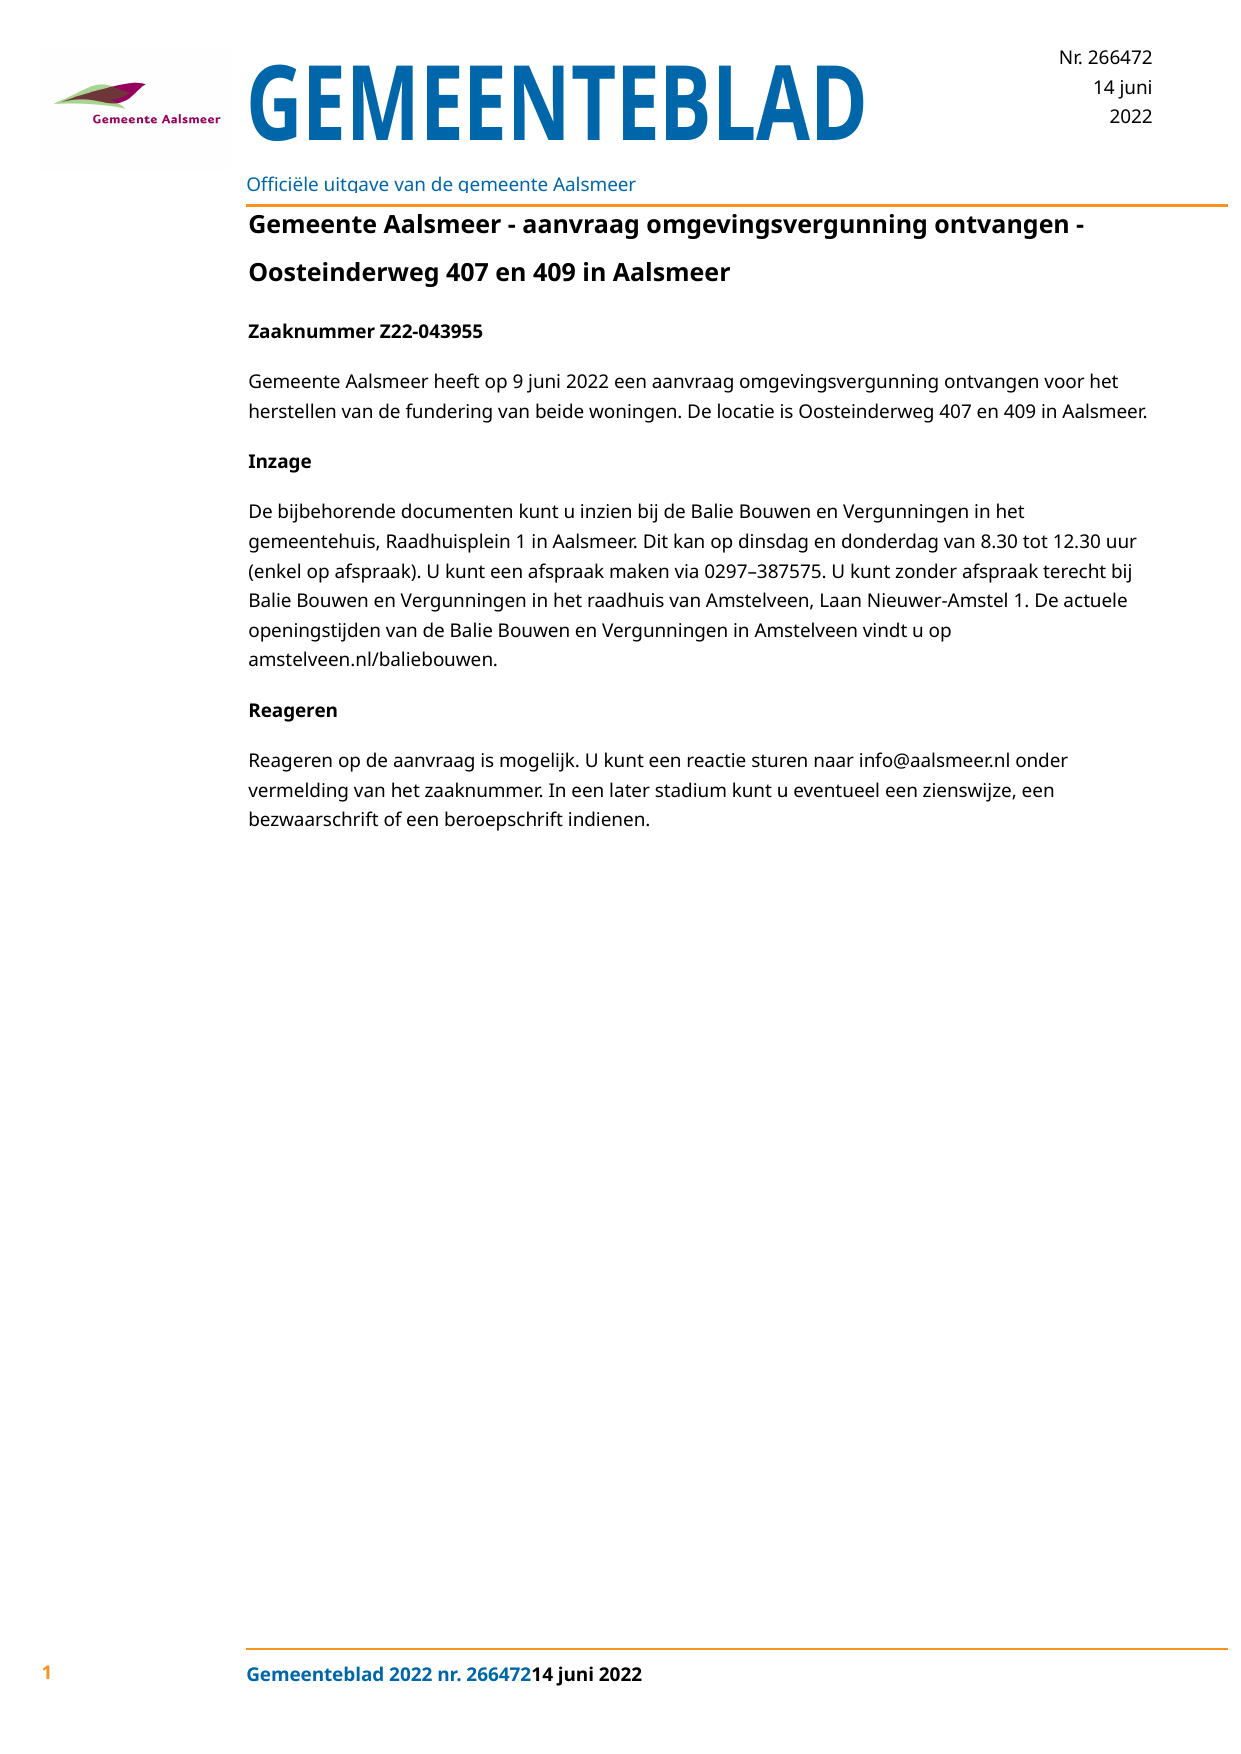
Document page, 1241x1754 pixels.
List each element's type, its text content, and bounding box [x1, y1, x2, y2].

text Reageren [248, 697, 1152, 723]
text Gemeente Aalsmeer heeft op 9 juni 2022 een aanvraag omgevingsvergunning ontvangen voor het herstellen van de fundering van beide woningen. De locatie is Oosteinderweg 407 en 409 in Aalsmeer. [248, 368, 1152, 424]
text Gemeente Aalsmeer - aanvraag omgevingsvergunning ontvangen - Oosteinderweg 407 en 409 in Aalsmeer [248, 207, 1152, 288]
text De bijbehorende documenten kunt u inzien bij de Balie Bouwen en Vergunningen in het gemeentehuis, Raadhuisplein 1 in Aalsmeer. Dit kan op dinsdag en donderdag van 8.30 tot 12.30 uur (enkel op afspraak). U kunt een afspraak maken via 0297–387575. U kunt zonder afspraak terecht bij Balie Bouwen en Vergunningen in het raadhuis van Amstelveen, Laan Nieuwer-Amstel 1. De actuele openingstijden van de Balie Bouwen en Vergunningen in Amstelveen vindt u op amstelveen.nl/baliebouwen. [248, 499, 1152, 672]
text Inzage [248, 448, 1152, 474]
text Reageren op de aanvraag is mogelijk. U kunt een reactie sturen naar info@aalsmeer.nl onder vermelding van het zaaknummer. In een later stadium kunt u eventueel een zienswijze, een bezwaarschrift of een beroepschrift indienen. [248, 747, 1152, 832]
picture [41, 47, 231, 172]
text Zaaknummer Z22-043955 [248, 318, 1152, 344]
